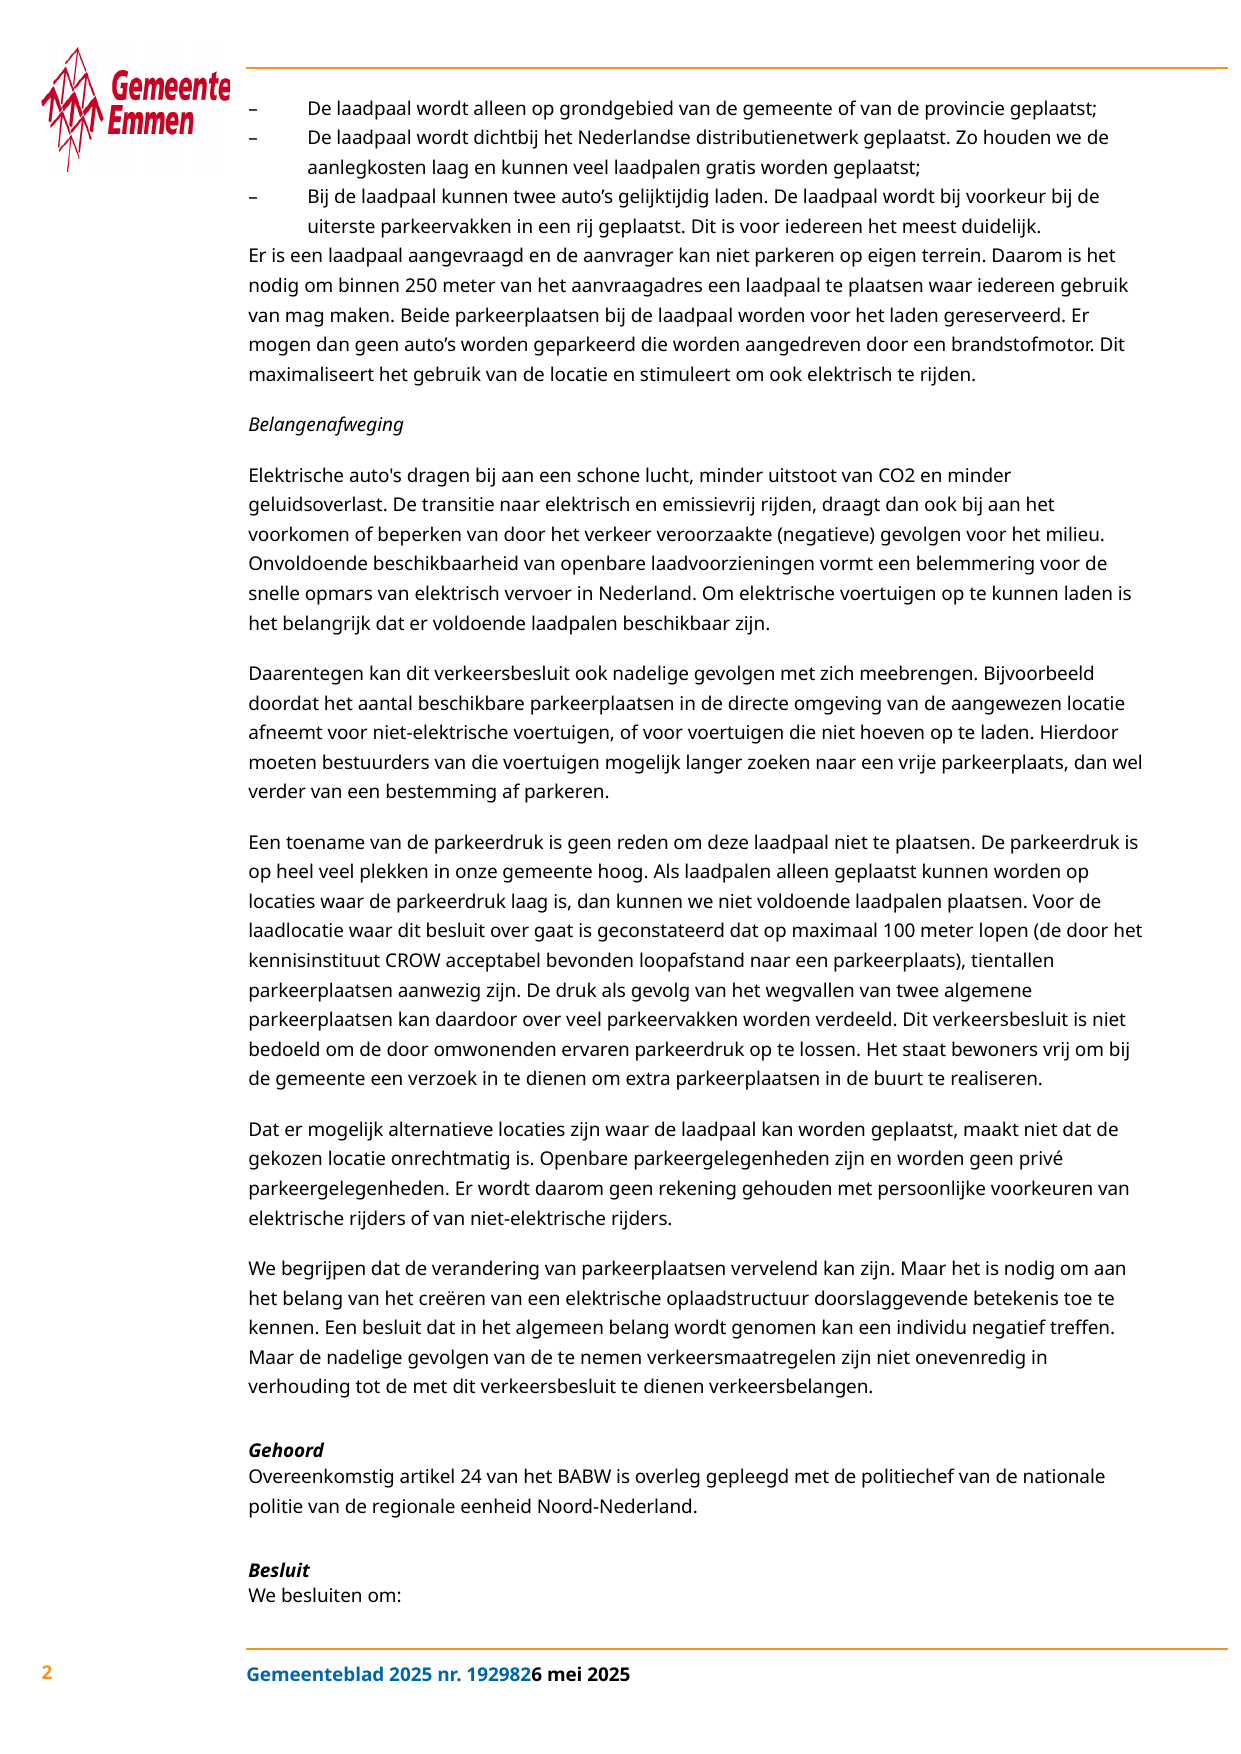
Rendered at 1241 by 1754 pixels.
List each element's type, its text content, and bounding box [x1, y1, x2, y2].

text We besluiten om: [248, 1582, 1152, 1608]
text Gehoord [248, 1437, 1152, 1463]
text Er is een laadpaal aangevraagd en de aanvrager kan niet parkeren op eigen terrein. Daarom is het nodig om binnen 250 meter van het aanvraagadres een laadpaal te plaatsen waar iedereen gebruik van mag maken. Beide parkeerplaatsen bij de laadpaal worden voor het laden gereserveerd. Er mogen dan geen auto’s worden geparkeerd die worden aangedreven door een brandstofmotor. Dit maximaliseert het gebruik van de locatie en stimuleert om ook elektrisch te rijden. [248, 243, 1152, 387]
text Daarentegen kan dit verkeersbesluit ook nadelige gevolgen met zich meebrengen. Bijvoorbeeld doordat het aantal beschikbare parkeerplaatsen in de directe omgeving van de aangewezen locatie afneemt voor niet-elektrische voertuigen, of voor voertuigen die niet hoeven op te laden. Hierdoor moeten bestuurders van die voertuigen mogelijk langer zoeken naar een vrije parkeerplaats, dan wel verder van een bestemming af parkeren. [248, 660, 1152, 804]
list De laadpaal wordt alleen op grondgebied van de gemeente of van de provincie geplaatst; [248, 95, 1152, 121]
text Overeenkomstig artikel 24 van het BABW is overleg gepleegd met de politiechef van de nationale politie van de regionale eenheid Noord-Nederland. [248, 1463, 1152, 1518]
list De laadpaal wordt dichtbij het Nederlandse distributienetwerk geplaatst. Zo houden we de aanlegkosten laag en kunnen veel laadpalen gratis worden geplaatst; [248, 124, 1152, 180]
text Een toename van de parkeerdruk is geen reden om deze laadpaal niet te plaatsen. De parkeerdruk is op heel veel plekken in onze gemeente hoog. Als laadpalen alleen geplaatst kunnen worden op locaties waar de parkeerdruk laag is, dan kunnen we niet voldoende laadpalen plaatsen. Voor de laadlocatie waar dit besluit over gaat is geconstateerd dat op maximaal 100 meter lopen (de door het kennisinstituut CROW acceptabel bevonden loopafstand naar een parkeerplaats), tientallen parkeerplaatsen aanwezig zijn. De druk als gevolg van het wegvallen van twee algemene parkeerplaatsen kan daardoor over veel parkeervakken worden verdeeld. Dit verkeersbesluit is niet bedoeld om de door omwonenden ervaren parkeerdruk op te lossen. Het staat bewoners vrij om bij de gemeente een verzoek in te dienen om extra parkeerplaatsen in de buurt te realiseren. [248, 829, 1152, 1091]
list Bij de laadpaal kunnen twee auto’s gelijktijdig laden. De laadpaal wordt bij voorkeur bij de uiterste parkeervakken in een rij geplaatst. Dit is voor iedereen het meest duidelijk. [248, 183, 1152, 239]
text Elektrische auto's dragen bij aan een schone lucht, minder uitstoot van CO2 en minder geluidsoverlast. De transitie naar elektrisch en emissievrij rijden, draagt dan ook bij aan het voorkomen of beperken van door het verkeer veroorzaakte (negatieve) gevolgen voor het milieu. Onvoldoende beschikbaarheid van openbare laadvoorzieningen vormt een belemmering voor de snelle opmars van elektrisch vervoer in Nederland. Om elektrische voertuigen op te kunnen laden is het belangrijk dat er voldoende laadpalen beschikbaar zijn. [248, 462, 1152, 636]
text Belangenafweging [248, 411, 1152, 437]
text Dat er mogelijk alternatieve locaties zijn waar de laadpaal kan worden geplaatst, maakt niet dat de gekozen locatie onrechtmatig is. Openbare parkeergelegenheden zijn en worden geen privé parkeergelegenheden. Er wordt daarom geen rekening gehouden met persoonlijke voorkeuren van elektrische rijders of van niet-elektrische rijders. [248, 1116, 1152, 1231]
text Besluit [248, 1557, 1152, 1582]
text We begrijpen dat de verandering van parkeerplaatsen vervelend kan zijn. Maar het is nodig om aan het belang van het creëren van een elektrische oplaadstructuur doorslaggevende betekenis toe te kennen. Een besluit dat in het algemeen belang wordt genomen kan een individu negatief treffen. Maar de nadelige gevolgen van de te nemen verkeersmaatregelen zijn niet onevenredig in verhouding tot de met dit verkeersbesluit te dienen verkeersbelangen. [248, 1255, 1152, 1399]
picture [41, 47, 231, 172]
